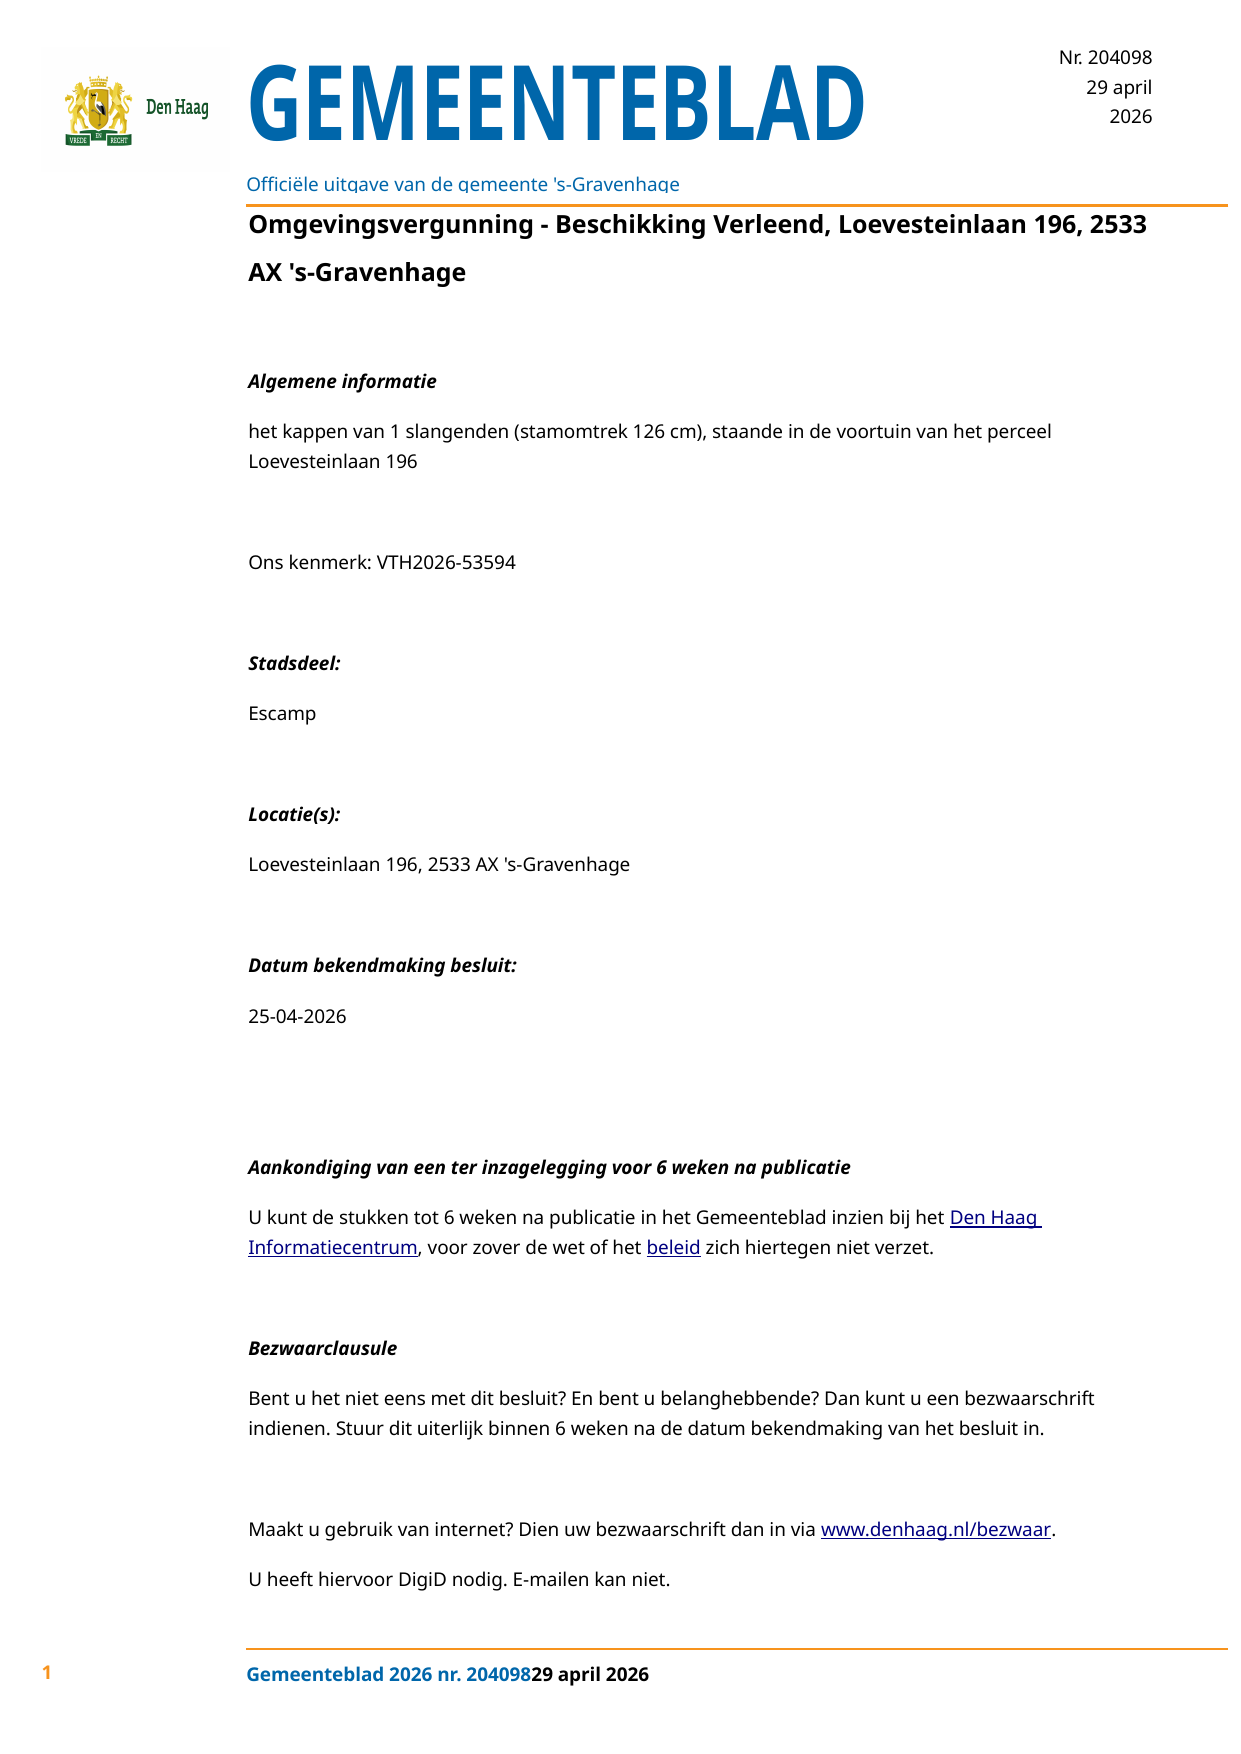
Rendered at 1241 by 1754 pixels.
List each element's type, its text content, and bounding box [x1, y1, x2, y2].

text Algemene informatie [248, 368, 1152, 394]
text 25-04-2026 [248, 1003, 1152, 1029]
text Omgevingsvergunning - Beschikking Verleend, Loevesteinlaan 196, 2533 AX 's-Gravenhage [248, 207, 1152, 288]
text het kappen van 1 slangenden (stamomtrek 126 cm), staande in de voortuin van het perceel Loevesteinlaan 196 [248, 419, 1152, 474]
text Stadsdeel: [248, 650, 1152, 676]
text Ons kenmerk: VTH2026-53594 [248, 549, 1152, 575]
text U kunt de stukken tot 6 weken na publicatie in het Gemeenteblad inzien bij het Den Haag Informatiecentrum, voor zover de wet of het beleid zich hiertegen niet verzet. [248, 1204, 1152, 1260]
text Loevesteinlaan 196, 2533 AX 's-Gravenhage [248, 852, 1152, 877]
picture [41, 47, 231, 172]
text Bezwaarclausule [248, 1335, 1152, 1361]
text Aankondiging van een ter inzagelegging voor 6 weken na publicatie [248, 1154, 1152, 1180]
text Datum bekendmaking besluit: [248, 952, 1152, 978]
text Maakt u gebruik van internet? Dien uw bezwaarschrift dan in via www.denhaag.nl/bezwaar. [248, 1516, 1152, 1542]
text Bent u het niet eens met dit besluit? En bent u belanghebbende? Dan kunt u een bezwaarschrift indienen. Stuur dit uiterlijk binnen 6 weken na de datum bekendmaking van het besluit in. [248, 1385, 1152, 1441]
text Escamp [248, 700, 1152, 726]
text Locatie(s): [248, 801, 1152, 827]
text U heeft hiervoor DigiD nodig. E-mailen kan niet. [248, 1566, 1152, 1592]
